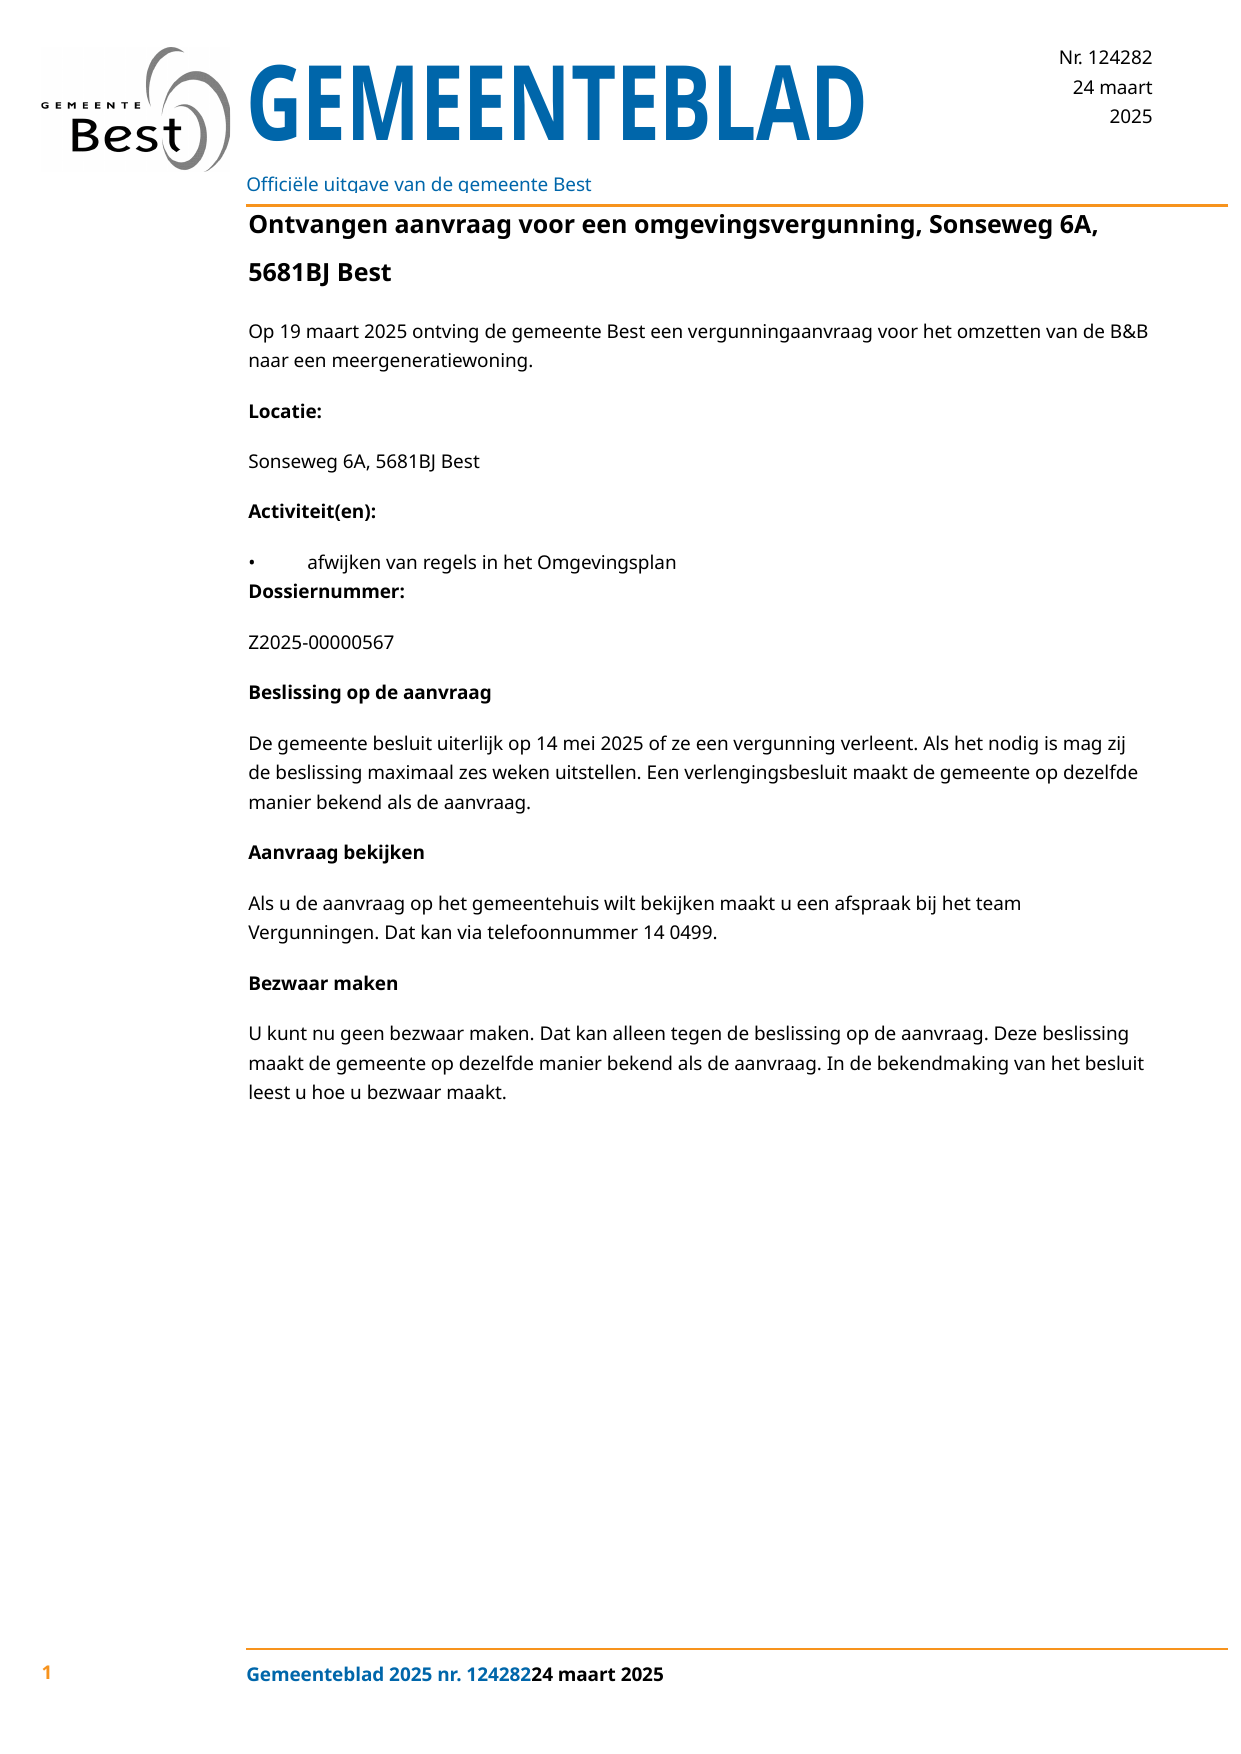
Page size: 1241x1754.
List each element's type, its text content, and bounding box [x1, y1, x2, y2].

text Op 19 maart 2025 ontving de gemeente Best een vergunningaanvraag voor het omzetten van de B&B naar een meergeneratiewoning. [248, 318, 1152, 373]
text Dossiernummer: [248, 579, 1152, 604]
text Als u de aanvraag op het gemeentehuis wilt bekijken maakt u een afspraak bij het team Vergunningen. Dat kan via telefoonnummer 14 0499. [248, 890, 1152, 945]
text Ontvangen aanvraag voor een omgevingsvergunning, Sonseweg 6A, 5681BJ Best [248, 207, 1152, 288]
text Bezwaar maken [248, 970, 1152, 996]
text U kunt nu geen bezwaar maken. Dat kan alleen tegen de beslissing op de aanvraag. Deze beslissing maakt de gemeente op dezelfde manier bekend als de aanvraag. In de bekendmaking van het besluit leest u hoe u bezwaar maakt. [248, 1020, 1152, 1105]
text De gemeente besluit uiterlijk op 14 mei 2025 of ze een vergunning verleent. Als het nodig is mag zij de beslissing maximaal zes weken uitstellen. Een verlengingsbesluit maakt de gemeente op dezelfde manier bekend als de aanvraag. [248, 730, 1152, 815]
text Z2025-00000567 [248, 629, 1152, 655]
list afwijken van regels in het Omgevingsplan [248, 549, 1152, 575]
text Locatie: [248, 398, 1152, 424]
picture [41, 47, 231, 172]
text Beslissing op de aanvraag [248, 679, 1152, 705]
text Activiteit(en): [248, 499, 1152, 524]
text Aanvraag bekijken [248, 839, 1152, 865]
text Sonseweg 6A, 5681BJ Best [248, 448, 1152, 474]
